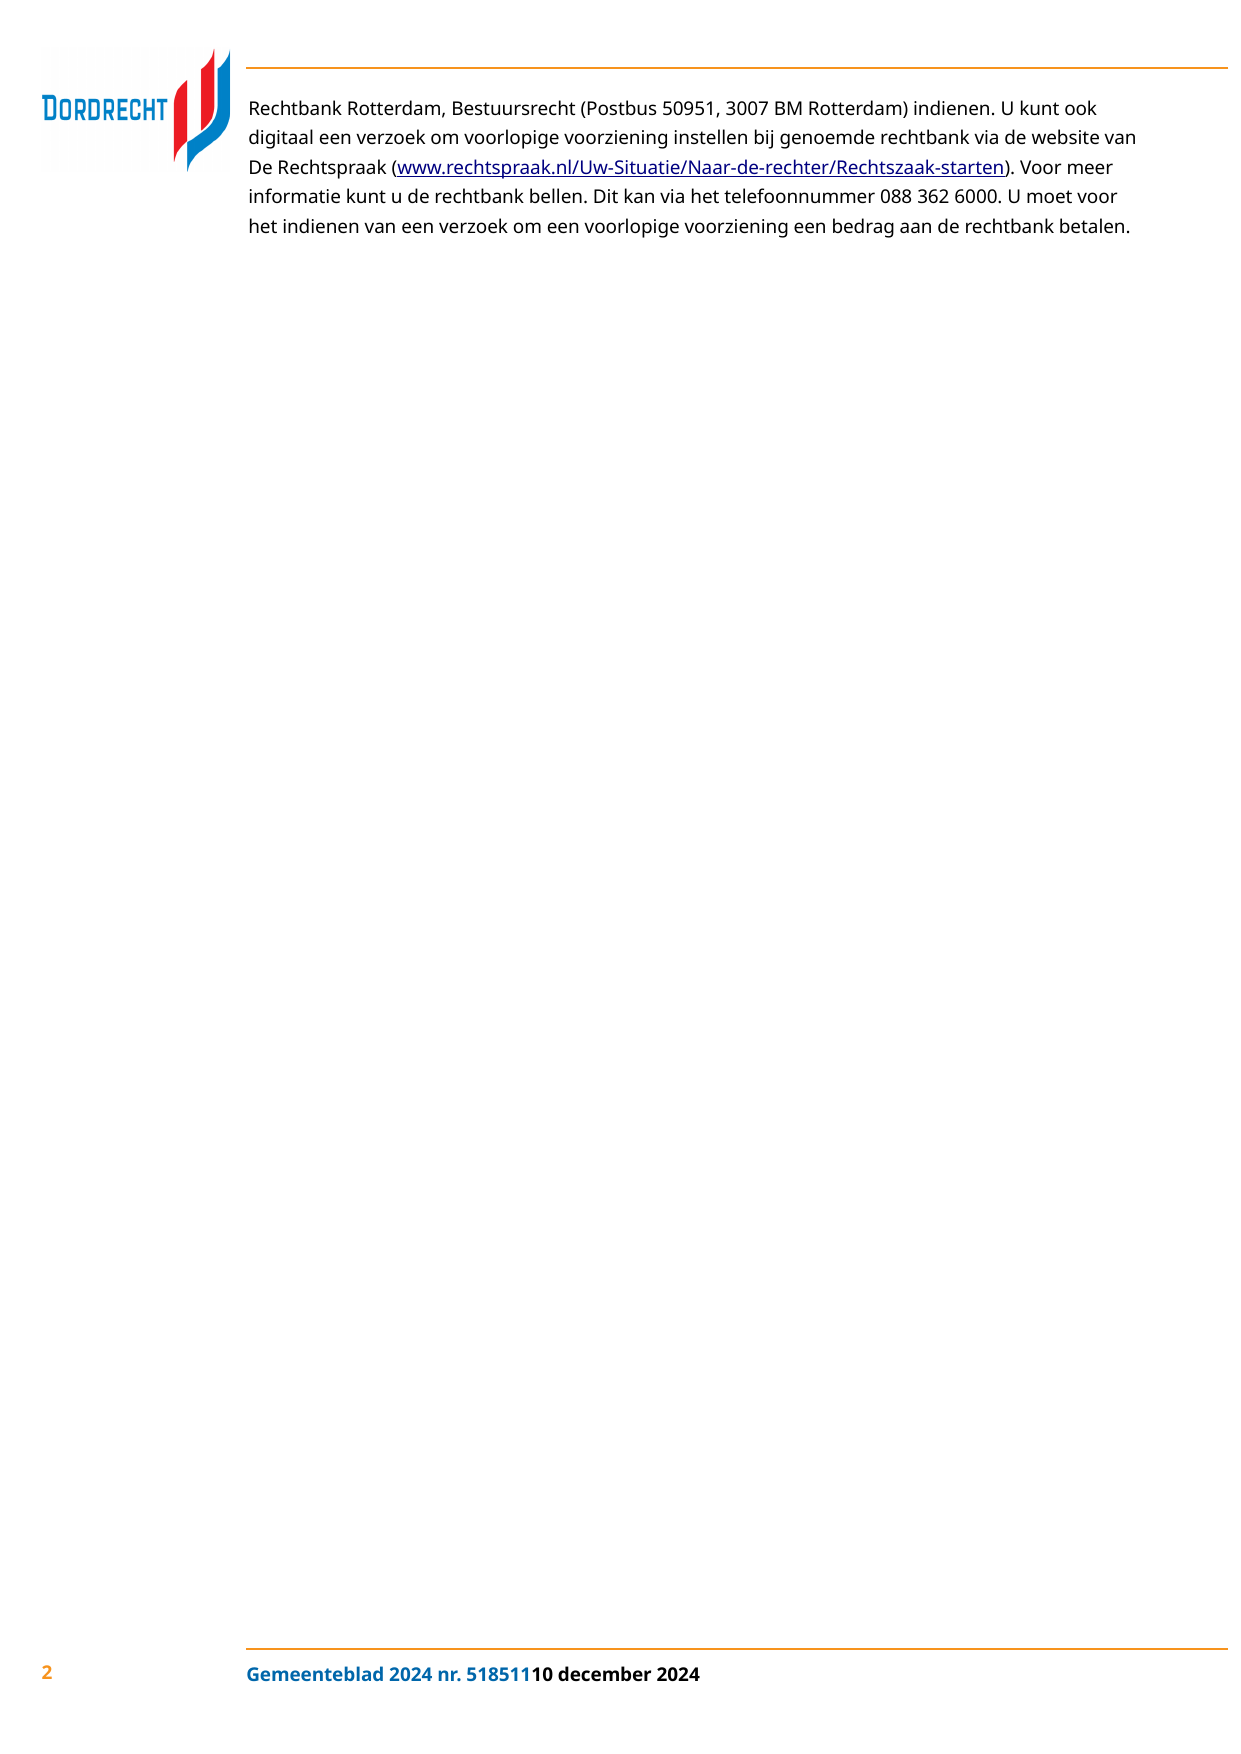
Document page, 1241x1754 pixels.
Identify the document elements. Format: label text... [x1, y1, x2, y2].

text Rechtbank Rotterdam, Bestuursrecht (Postbus 50951, 3007 BM Rotterdam) indienen. U kunt ook digitaal een verzoek om voorlopige voorziening instellen bij genoemde rechtbank via de website van De Rechtspraak (www.rechtspraak.nl/Uw-Situatie/Naar-de-rechter/Rechtszaak-starten). Voor meer informatie kunt u de rechtbank bellen. Dit kan via het telefoonnummer 088 362 6000. U moet voor het indienen van een verzoek om een voorlopige voorziening een bedrag aan de rechtbank betalen. [248, 95, 1152, 239]
picture [41, 47, 231, 172]
